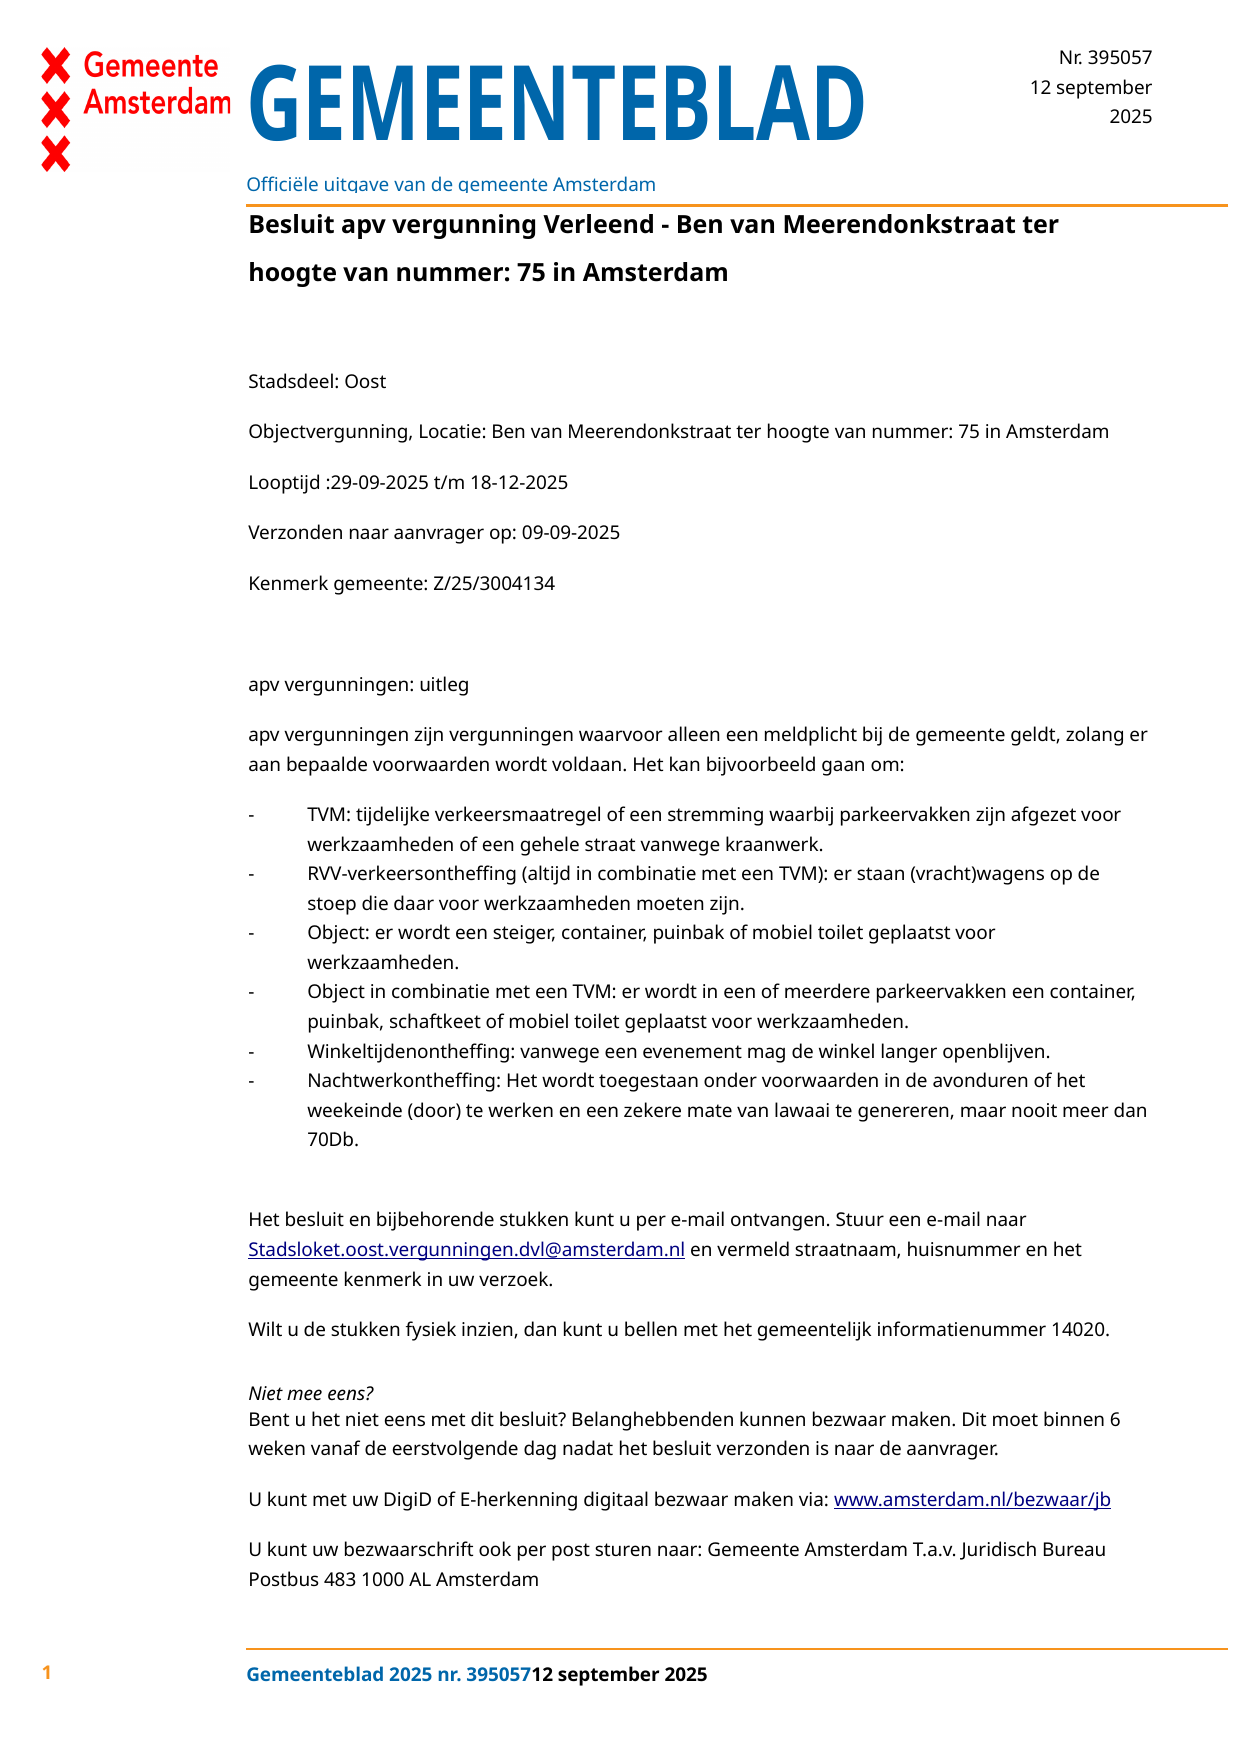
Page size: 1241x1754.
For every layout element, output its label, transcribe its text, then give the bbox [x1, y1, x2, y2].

text Stadsdeel: Oost [248, 368, 1152, 394]
text Looptijd :29-09-2025 t/m 18-12-2025 [248, 469, 1152, 495]
list Winkeltijdenontheffing: vanwege een evenement mag de winkel langer openblijven. [248, 1038, 1152, 1064]
text Wilt u de stukken fysiek inzien, dan kunt u bellen met het gemeentelijk informatienummer 14020. [248, 1316, 1152, 1342]
text Objectvergunning, Locatie: Ben van Meerendonkstraat ter hoogte van nummer: 75 in Amsterdam [248, 419, 1152, 444]
text Besluit apv vergunning Verleend - Ben van Meerendonkstraat ter hoogte van nummer: 75 in Amsterdam [248, 207, 1152, 288]
text Het besluit en bijbehorende stukken kunt u per e-mail ontvangen. Stuur een e-mail naar Stadsloket.oost.vergunningen.dvl@amsterdam.nl en vermeld straatnaam, huisnummer en het gemeente kenmerk in uw verzoek. [248, 1207, 1152, 1292]
text Kenmerk gemeente: Z/25/3004134 [248, 570, 1152, 596]
list Nachtwerkontheffing: Het wordt toegestaan onder voorwaarden in de avonduren of het weekeinde (door) te werken en een zekere mate van lawaai te genereren, maar nooit meer dan 70Db. [248, 1067, 1152, 1152]
text Niet mee eens? [248, 1380, 1152, 1406]
text Bent u het niet eens met dit besluit? Belanghebbenden kunnen bezwaar maken. Dit moet binnen 6 weken vanaf de eerstvolgende dag nadat het besluit verzonden is naar de aanvrager. [248, 1406, 1152, 1461]
text apv vergunningen: uitleg [248, 671, 1152, 697]
picture [41, 47, 231, 172]
text U kunt uw bezwaarschrift ook per post sturen naar: Gemeente Amsterdam T.a.v. Juridisch Bureau Postbus 483 1000 AL Amsterdam [248, 1536, 1152, 1592]
list Object in combinatie met een TVM: er wordt in een of meerdere parkeervakken een container, puinbak, schaftkeet of mobiel toilet geplaatst voor werkzaamheden. [248, 979, 1152, 1034]
text Verzonden naar aanvrager op: 09-09-2025 [248, 519, 1152, 545]
text U kunt met uw DigiD of E-herkenning digitaal bezwaar maken via: www.amsterdam.nl/bezwaar/jb [248, 1486, 1152, 1512]
text apv vergunningen zijn vergunningen waarvoor alleen een meldplicht bij de gemeente geldt, zolang er aan bepaalde voorwaarden wordt voldaan. Het kan bijvoorbeeld gaan om: [248, 721, 1152, 777]
list RVV-verkeersontheffing (altijd in combinatie met een TVM): er staan (vracht)wagens op de stoep die daar voor werkzaamheden moeten zijn. [248, 860, 1152, 916]
list Object: er wordt een steiger, container, puinbak of mobiel toilet geplaatst voor werkzaamheden. [248, 919, 1152, 975]
list TVM: tijdelijke verkeersmaatregel of een stremming waarbij parkeervakken zijn afgezet voor werkzaamheden of een gehele straat vanwege kraanwerk. [248, 801, 1152, 857]
